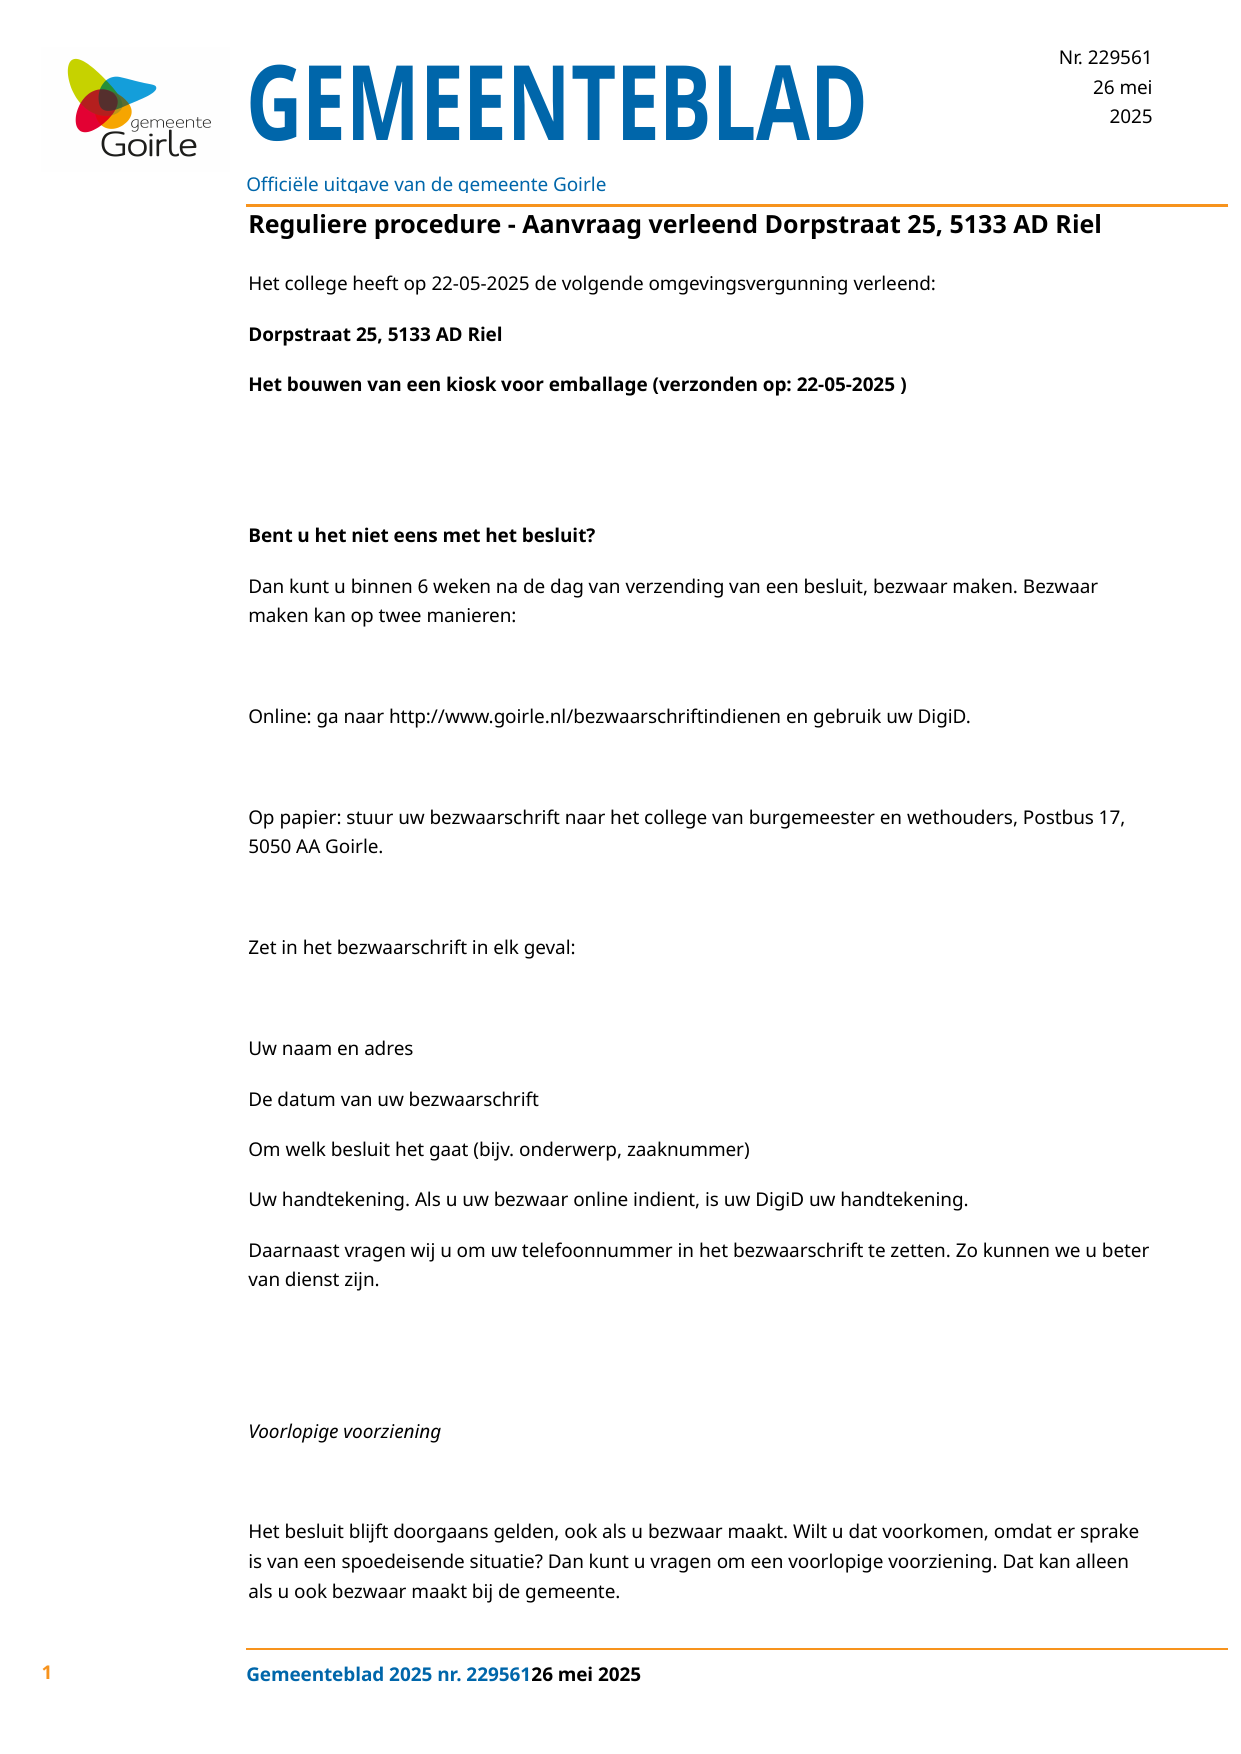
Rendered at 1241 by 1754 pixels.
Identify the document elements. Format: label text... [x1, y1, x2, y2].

text Bent u het niet eens met het besluit? [248, 522, 1152, 548]
text Om welk besluit het gaat (bijv. onderwerp, zaaknummer) [248, 1136, 1152, 1162]
text Dan kunt u binnen 6 weken na de dag van verzending van een besluit, bezwaar maken. Bezwaar maken kan op twee manieren: [248, 573, 1152, 628]
text De datum van uw bezwaarschrift [248, 1086, 1152, 1111]
text Dorpstraat 25, 5133 AD Riel [248, 321, 1152, 346]
text Het bouwen van een kiosk voor emballage (verzonden op: 22-05-2025 ) [248, 371, 1152, 397]
text Op papier: stuur uw bezwaarschrift naar het college van burgemeester en wethouders, Postbus 17, 5050 AA Goirle. [248, 804, 1152, 859]
picture [41, 47, 231, 172]
text Het college heeft op 22-05-2025 de volgende omgevingsvergunning verleend: [248, 270, 1152, 296]
text Zet in het bezwaarschrift in elk geval: [248, 934, 1152, 960]
text Voorlopige voorziening [248, 1418, 1152, 1443]
text Uw naam en adres [248, 1035, 1152, 1061]
text Online: ga naar http://www.goirle.nl/bezwaarschriftindienen en gebruik uw DigiD. [248, 703, 1152, 729]
text Reguliere procedure - Aanvraag verleend Dorpstraat 25, 5133 AD Riel [248, 207, 1152, 241]
text Uw handtekening. Als u uw bezwaar online indient, is uw DigiD uw handtekening. [248, 1187, 1152, 1212]
text Daarnaast vragen wij u om uw telefoonnummer in het bezwaarschrift te zetten. Zo kunnen we u beter van dienst zijn. [248, 1237, 1152, 1292]
text Het besluit blijft doorgaans gelden, ook als u bezwaar maakt. Wilt u dat voorkomen, omdat er sprake is van een spoedeisende situatie? Dan kunt u vragen om een voorlopige voorziening. Dat kan alleen als u ook bezwaar maakt bij de gemeente. [248, 1519, 1152, 1603]
